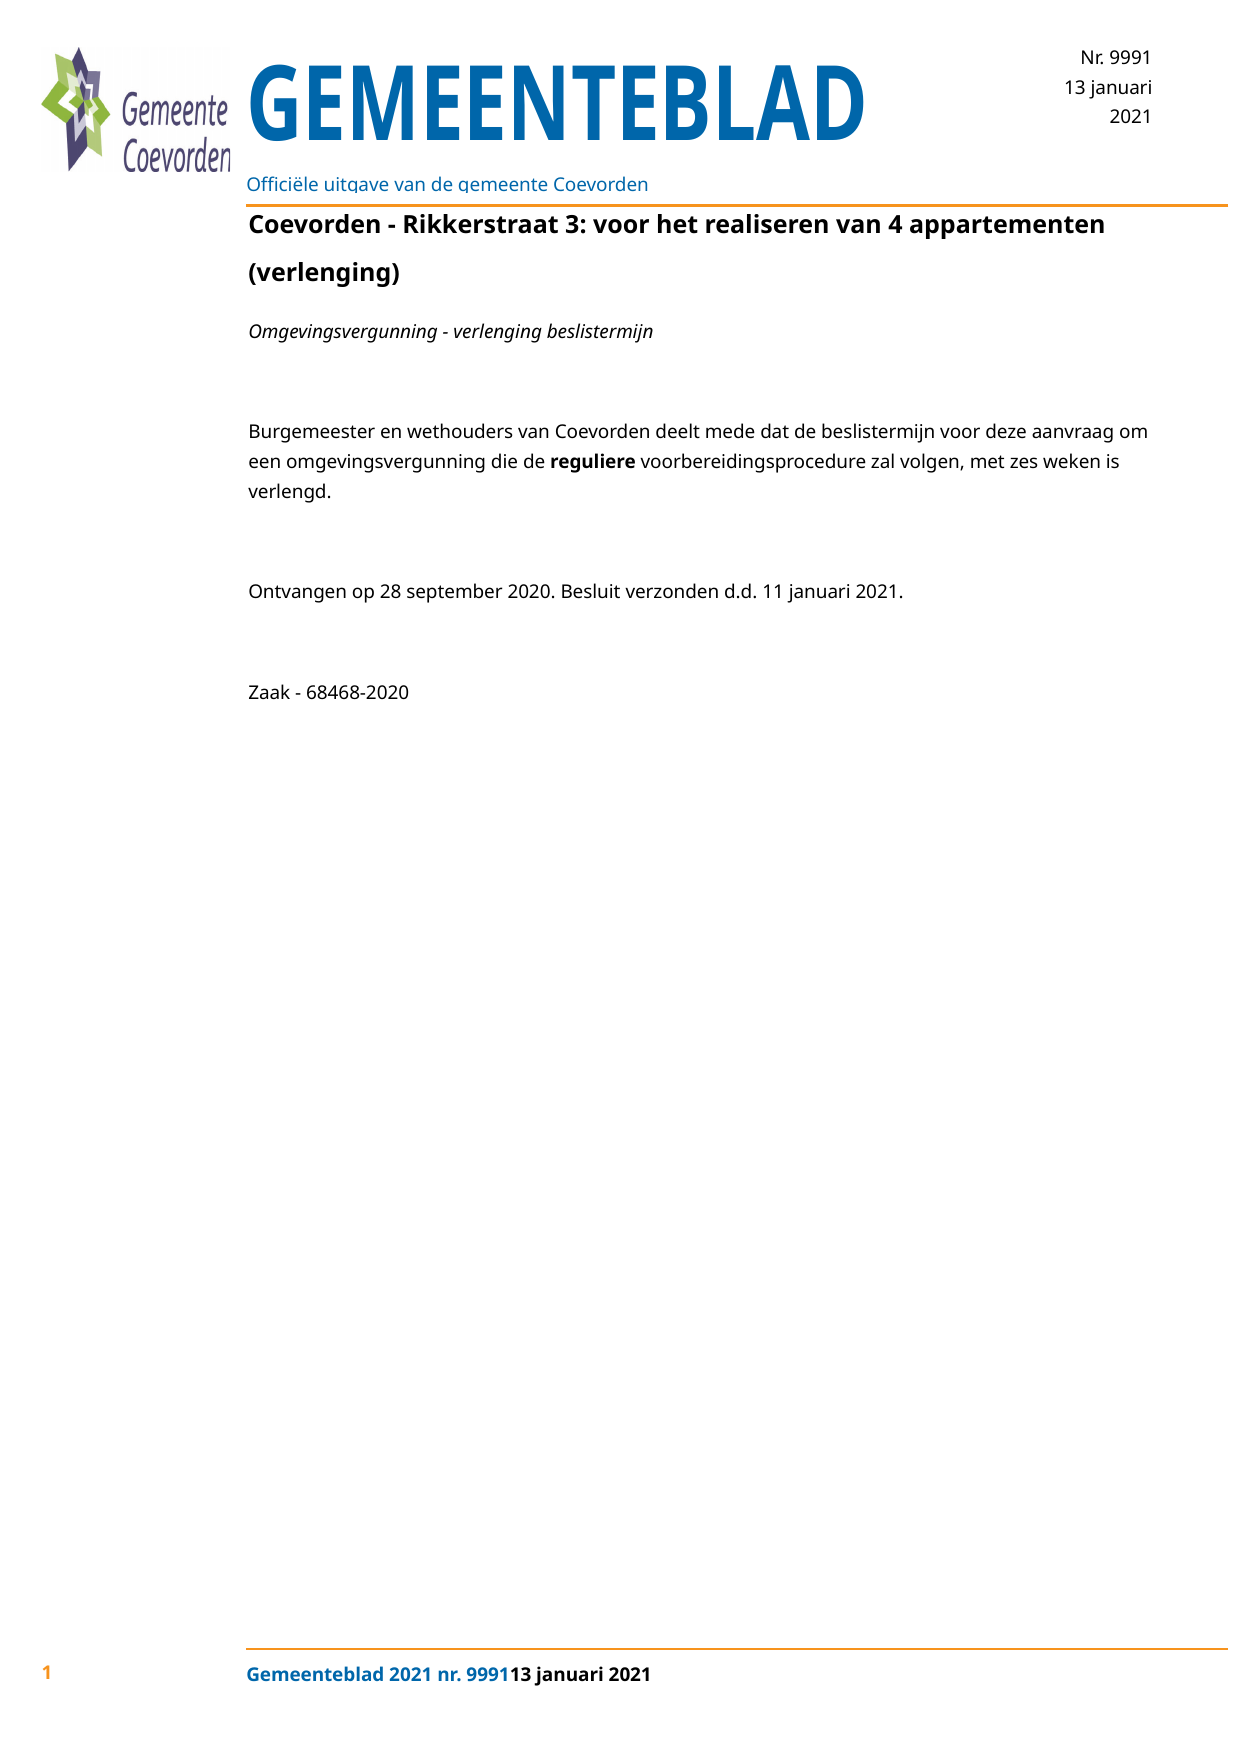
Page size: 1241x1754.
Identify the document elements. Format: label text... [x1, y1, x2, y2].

text Ontvangen op 28 september 2020. Besluit verzonden d.d. 11 januari 2021. [248, 579, 1152, 604]
picture [41, 47, 231, 172]
text Omgevingsvergunning - verlenging beslistermijn [248, 318, 1152, 344]
text Burgemeester en wethouders van Coevorden deelt mede dat de beslistermijn voor deze aanvraag om een omgevingsvergunning die de reguliere voorbereidingsprocedure zal volgen, met zes weken is verlengd. [248, 419, 1152, 504]
text Coevorden - Rikkerstraat 3: voor het realiseren van 4 appartementen (verlenging) [248, 207, 1152, 288]
text Zaak - 68468-2020 [248, 679, 1152, 705]
